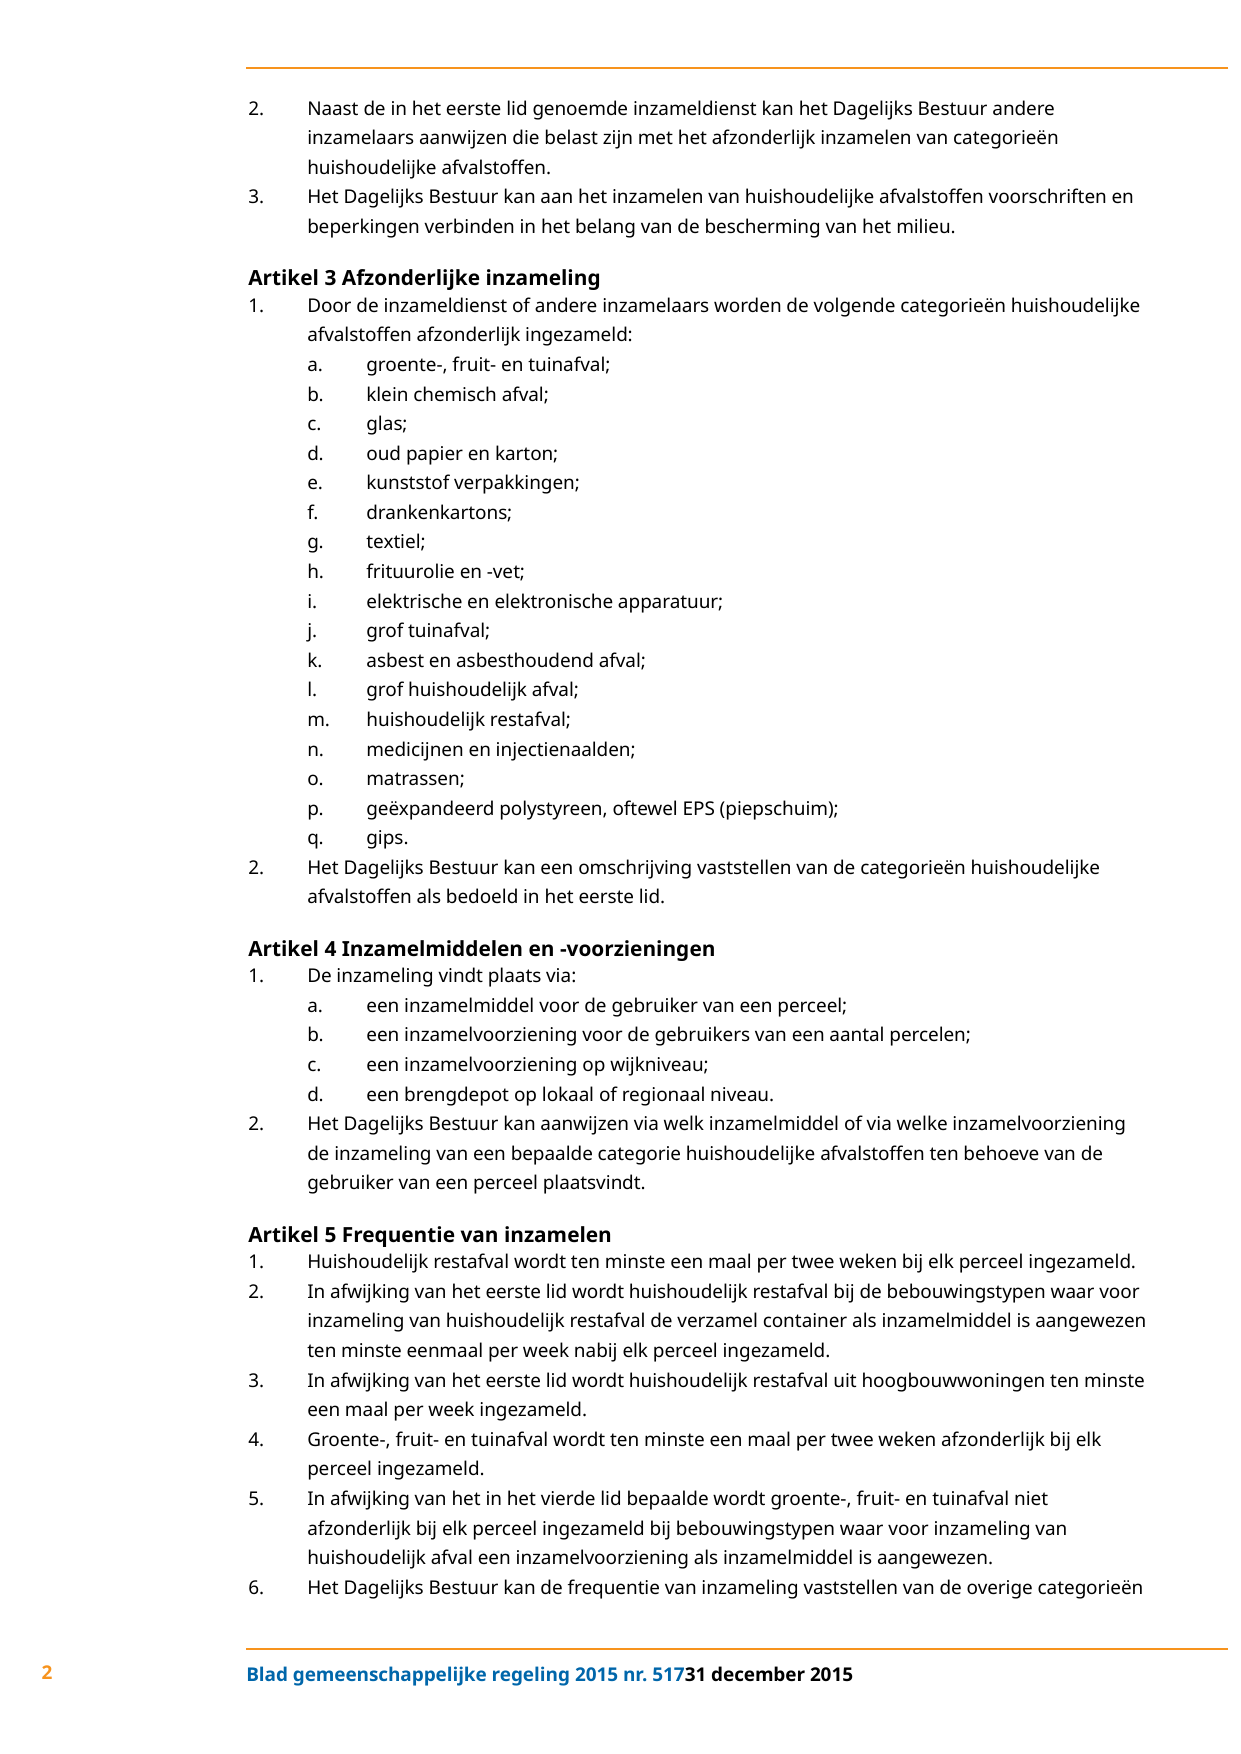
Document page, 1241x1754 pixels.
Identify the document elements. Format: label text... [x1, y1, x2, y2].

text Artikel 5 Frequentie van inzamelen [248, 1220, 1152, 1248]
text Artikel 4 Inzamelmiddelen en -voorzieningen [248, 934, 1152, 962]
list een brengdepot op lokaal of regionaal niveau. [307, 1081, 1152, 1107]
list gips. [307, 824, 1152, 850]
list matrassen; [307, 765, 1152, 791]
list een inzamelvoorziening op wijkniveau; [307, 1051, 1152, 1077]
list De inzameling vindt plaats via: [248, 962, 1152, 988]
list In afwijking van het in het vierde lid bepaalde wordt groente-, fruit- en tuinafval niet afzonderlijk bij elk perceel ingezameld bij bebouwingstypen waar voor inzameling van huishoudelijk afval een inzamelvoorziening als inzamelmiddel is aangewezen. [248, 1485, 1152, 1570]
list een inzamelvoorziening voor de gebruikers van een aantal percelen; [307, 1022, 1152, 1047]
list grof huishoudelijk afval; [307, 677, 1152, 702]
list In afwijking van het eerste lid wordt huishoudelijk restafval bij de bebouwingstypen waar voor inzameling van huishoudelijk restafval de verzamel container als inzamelmiddel is aangewezen ten minste eenmaal per week nabij elk perceel ingezameld. [248, 1278, 1152, 1363]
picture [41, 47, 231, 172]
list textiel; [307, 529, 1152, 554]
list oud papier en karton; [307, 440, 1152, 466]
list drankenkartons; [307, 499, 1152, 525]
list groente-, fruit- en tuinafval; [307, 351, 1152, 377]
list geëxpandeerd polystyreen, oftewel EPS (piepschuim); [307, 795, 1152, 821]
list Het Dagelijks Bestuur kan aan het inzamelen van huishoudelijke afvalstoffen voorschriften en beperkingen verbinden in het belang van de bescherming van het milieu. [248, 183, 1152, 239]
list Het Dagelijks Bestuur kan aanwijzen via welk inzamelmiddel of via welke inzamelvoorziening de inzameling van een bepaalde categorie huishoudelijke afvalstoffen ten behoeve van de gebruiker van een perceel plaatsvindt. [248, 1110, 1152, 1195]
list Groente-, fruit- en tuinafval wordt ten minste een maal per twee weken afzonderlijk bij elk perceel ingezameld. [248, 1426, 1152, 1481]
list een inzamelmiddel voor de gebruiker van een perceel; [307, 992, 1152, 1018]
list elektrische en elektronische apparatuur; [307, 588, 1152, 613]
list frituurolie en -vet; [307, 558, 1152, 584]
list Huishoudelijk restafval wordt ten minste een maal per twee weken bij elk perceel ingezameld. [248, 1248, 1152, 1274]
list Naast de in het eerste lid genoemde inzameldienst kan het Dagelijks Bestuur andere inzamelaars aanwijzen die belast zijn met het afzonderlijk inzamelen van categorieën huishoudelijke afvalstoffen. [248, 95, 1152, 180]
list grof tuinafval; [307, 617, 1152, 643]
list medicijnen en injectienaalden; [307, 736, 1152, 761]
list Het Dagelijks Bestuur kan een omschrijving vaststellen van de categorieën huishoudelijke afvalstoffen als bedoeld in het eerste lid. [248, 854, 1152, 909]
list asbest en asbesthoudend afval; [307, 647, 1152, 673]
text Artikel 3 Afzonderlijke inzameling [248, 263, 1152, 292]
list klein chemisch afval; [307, 381, 1152, 406]
list Het Dagelijks Bestuur kan de frequentie van inzameling vaststellen van de overige categorieën [248, 1574, 1152, 1599]
list huishoudelijk restafval; [307, 706, 1152, 732]
list glas; [307, 410, 1152, 436]
list Door de inzameldienst of andere inzamelaars worden de volgende categorieën huishoudelijke afvalstoffen afzonderlijk ingezameld: [248, 292, 1152, 347]
list In afwijking van het eerste lid wordt huishoudelijk restafval uit hoogbouwwoningen ten minste een maal per week ingezameld. [248, 1367, 1152, 1422]
list kunststof verpakkingen; [307, 469, 1152, 495]
